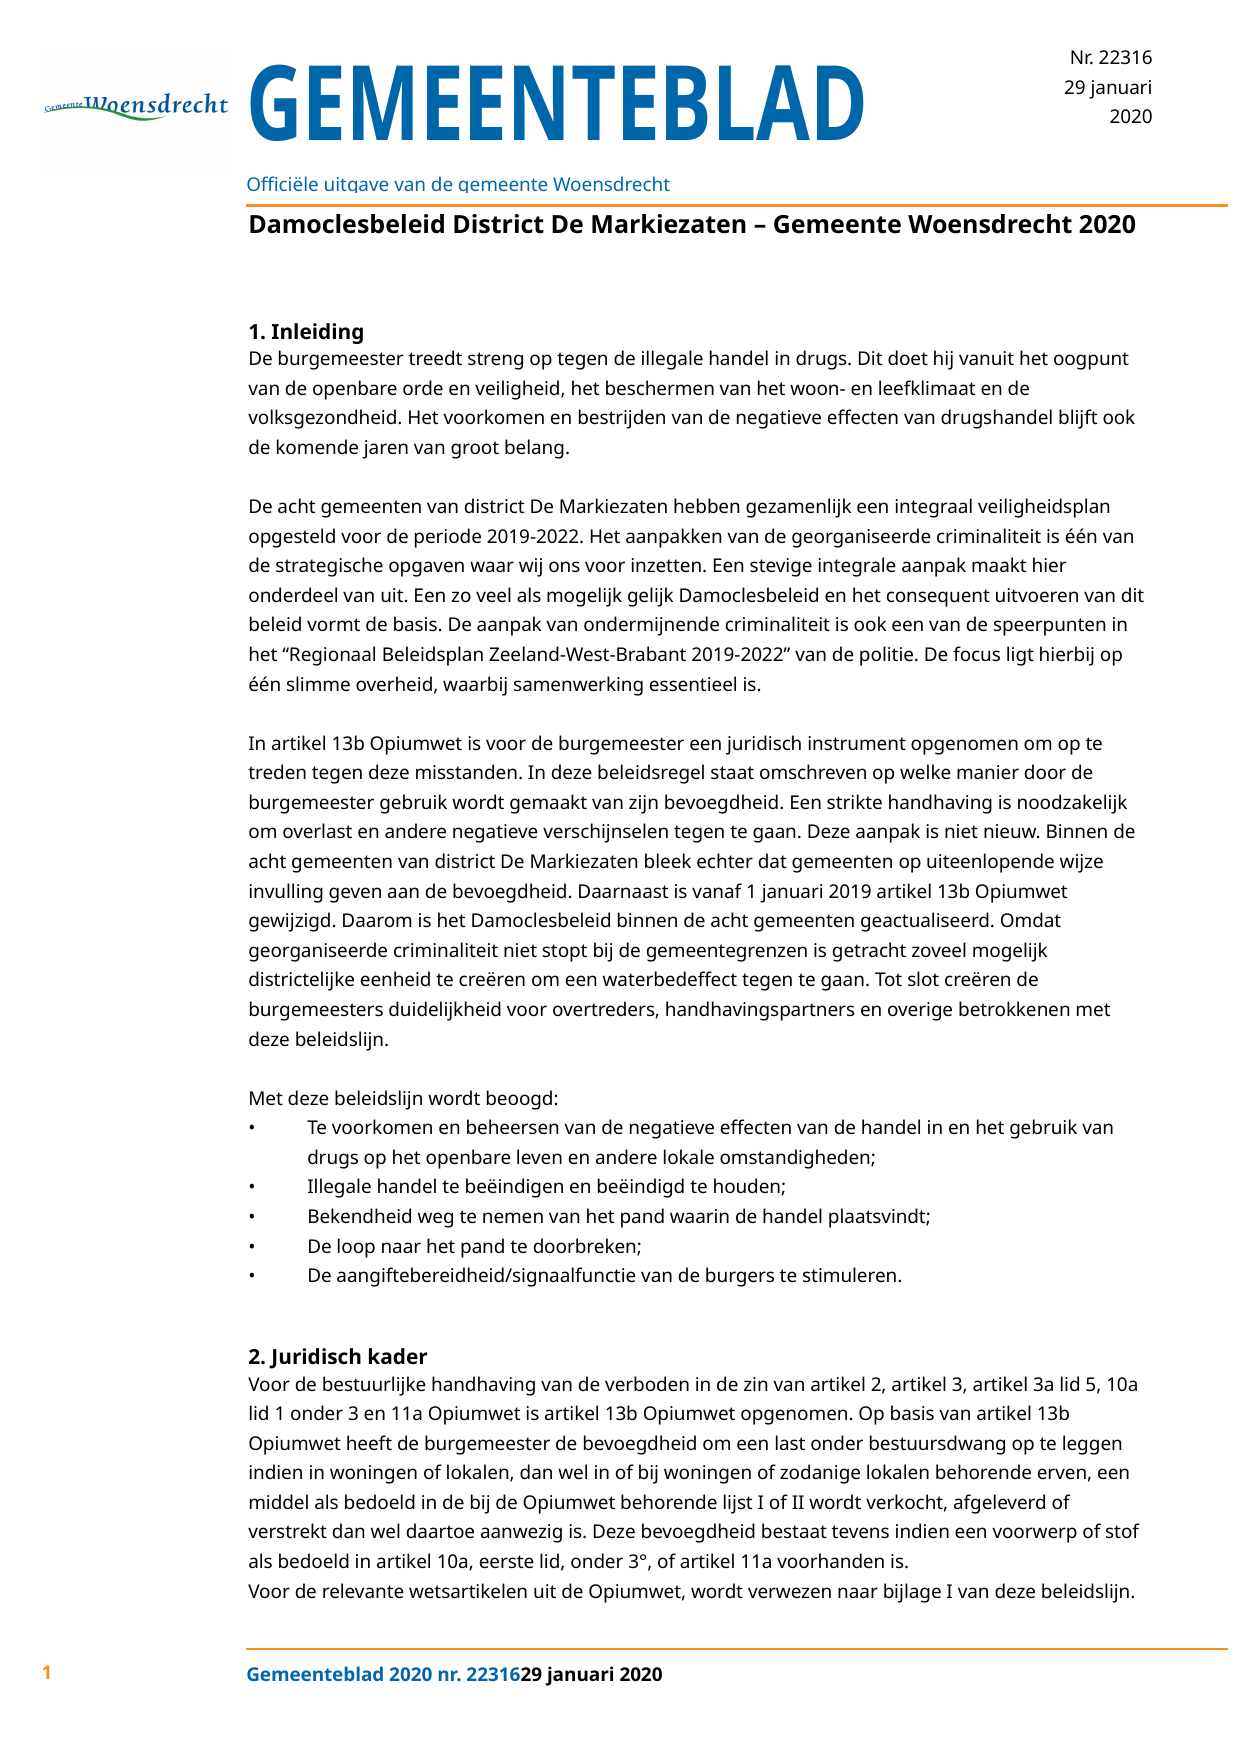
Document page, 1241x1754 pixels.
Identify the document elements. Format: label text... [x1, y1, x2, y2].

text In artikel 13b Opiumwet is voor de burgemeester een juridisch instrument opgenomen om op te treden tegen deze misstanden. In deze beleidsregel staat omschreven op welke manier door de burgemeester gebruik wordt gemaakt van zijn bevoegdheid. Een strikte handhaving is noodzakelijk om overlast en andere negatieve verschijnselen tegen te gaan. Deze aanpak is niet nieuw. Binnen de acht gemeenten van district De Markiezaten bleek echter dat gemeenten op uiteenlopende wijze invulling geven aan de bevoegdheid. Daarnaast is vanaf 1 januari 2019 artikel 13b Opiumwet gewijzigd. Daarom is het Damoclesbeleid binnen de acht gemeenten geactualiseerd. Omdat georganiseerde criminaliteit niet stopt bij de gemeentegrenzen is getracht zoveel mogelijk districtelijke eenheid te creëren om een waterbedeffect tegen te gaan. Tot slot creëren de burgemeesters duidelijkheid voor overtreders, handhavingspartners en overige betrokkenen met deze beleidslijn. [248, 730, 1152, 1051]
list Illegale handel te beëindigen en beëindigd te houden; [248, 1174, 1152, 1199]
text 1. Inleiding [248, 317, 1152, 345]
picture [41, 47, 231, 172]
text 2. Juridisch kader [248, 1342, 1152, 1371]
list De aangiftebereidheid/signaalfunctie van de burgers te stimuleren. [248, 1262, 1152, 1288]
list De loop naar het pand te doorbreken; [248, 1233, 1152, 1258]
text Damoclesbeleid District De Markiezaten – Gemeente Woensdrecht 2020 [248, 207, 1152, 241]
text Voor de bestuurlijke handhaving van de verboden in de zin van artikel 2, artikel 3, artikel 3a lid 5, 10a lid 1 onder 3 en 11a Opiumwet is artikel 13b Opiumwet opgenomen. Op basis van artikel 13b Opiumwet heeft de burgemeester de bevoegdheid om een last onder bestuursdwang op te leggen indien in woningen of lokalen, dan wel in of bij woningen of zodanige lokalen behorende erven, een middel als bedoeld in de bij de Opiumwet behorende lijst I of II wordt verkocht, afgeleverd of verstrekt dan wel daartoe aanwezig is. Deze bevoegdheid bestaat tevens indien een voorwerp of stof als bedoeld in artikel 10a, eerste lid, onder 3°, of artikel 11a voorhanden is. [248, 1371, 1152, 1574]
list Bekendheid weg te nemen van het pand waarin de handel plaatsvindt; [248, 1203, 1152, 1229]
text De burgemeester treedt streng op tegen de illegale handel in drugs. Dit doet hij vanuit het oogpunt van de openbare orde en veiligheid, het beschermen van het woon- en leefklimaat en de volksgezondheid. Het voorkomen en bestrijden van de negatieve effecten van drugshandel blijft ook de komende jaren van groot belang. [248, 345, 1152, 460]
text Met deze beleidslijn wordt beoogd: [248, 1085, 1152, 1111]
list Te voorkomen en beheersen van de negatieve effecten van de handel in en het gebruik van drugs op het openbare leven en andere lokale omstandigheden; [248, 1114, 1152, 1170]
text De acht gemeenten van district De Markiezaten hebben gezamenlijk een integraal veiligheidsplan opgesteld voor de periode 2019-2022. Het aanpakken van de georganiseerde criminaliteit is één van de strategische opgaven waar wij ons voor inzetten. Een stevige integrale aanpak maakt hier onderdeel van uit. Een zo veel als mogelijk gelijk Damoclesbeleid en het consequent uitvoeren van dit beleid vormt de basis. De aanpak van ondermijnende criminaliteit is ook een van de speerpunten in het “Regionaal Beleidsplan Zeeland-West-Brabant 2019-2022” van de politie. De focus ligt hierbij op één slimme overheid, waarbij samenwerking essentieel is. [248, 493, 1152, 696]
text Voor de relevante wetsartikelen uit de Opiumwet, wordt verwezen naar bijlage I van deze beleidslijn. [248, 1578, 1152, 1604]
